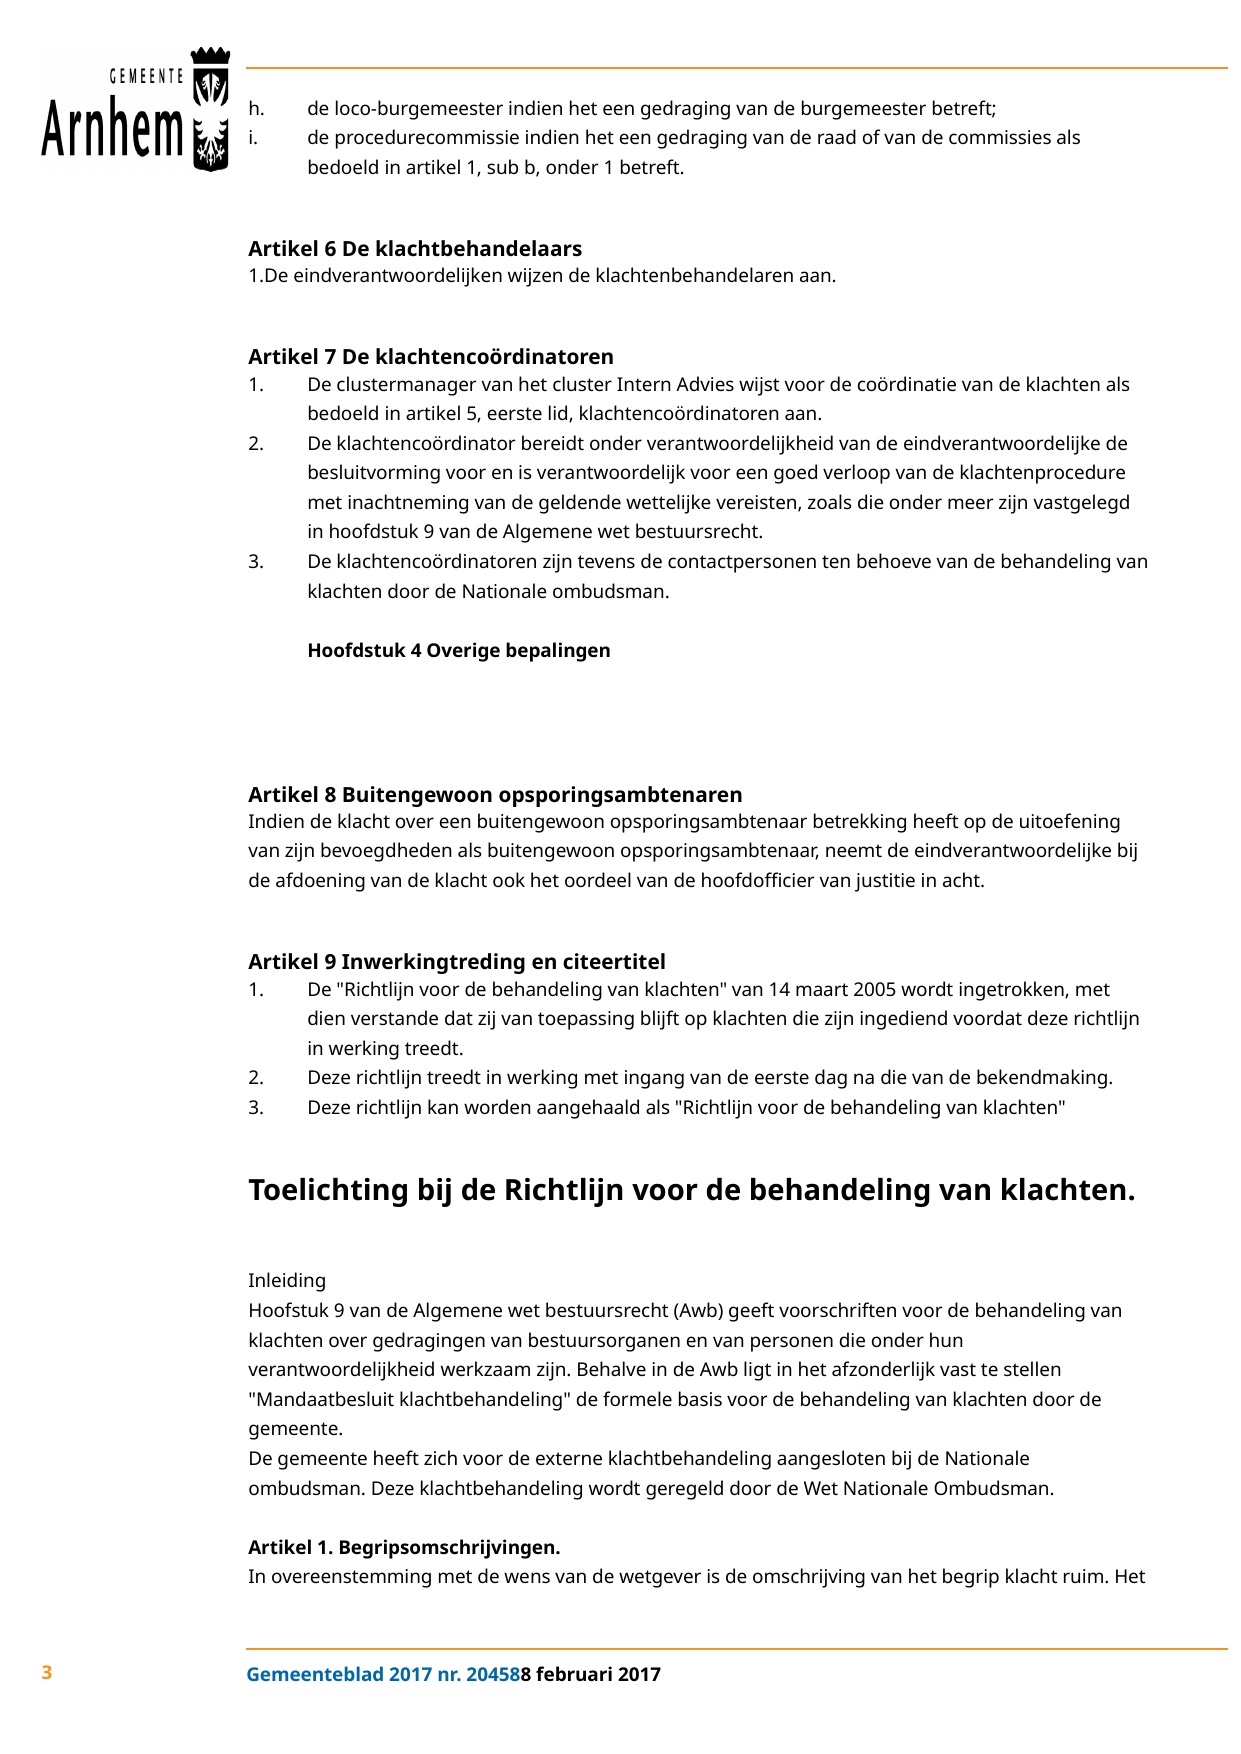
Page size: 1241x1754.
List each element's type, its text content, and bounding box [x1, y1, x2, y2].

text Artikel 1. Begripsomschrijvingen. [248, 1534, 1152, 1560]
list de loco-burgemeester indien het een gedraging van de burgemeester betreft; [248, 95, 1152, 121]
picture [41, 47, 231, 172]
list de procedurecommissie indien het een gedraging van de raad of van de commissies als bedoeld in artikel 1, sub b, onder 1 betreft. [248, 124, 1152, 180]
list De clustermanager van het cluster Intern Advies wijst voor de coördinatie van de klachten als bedoeld in artikel 5, eerste lid, klachtencoördinatoren aan. [248, 371, 1152, 426]
text Toelichting bij de Richtlijn voor de behandeling van klachten. [248, 1169, 1152, 1209]
list De "Richtlijn voor de behandeling van klachten" van 14 maart 2005 wordt ingetrokken, met dien verstande dat zij van toepassing blijft op klachten die zijn ingediend voordat deze richtlijn in werking treedt. [248, 976, 1152, 1061]
text Inleiding [248, 1268, 1152, 1293]
text Artikel 9 Inwerkingtreding en citeertitel [248, 947, 1152, 976]
list Hoofdstuk 4 Overige bepalingen [248, 637, 1152, 663]
text 1.De eindverantwoordelijken wijzen de klachtenbehandelaren aan. [248, 262, 1152, 288]
text In overeenstemming met de wens van de wetgever is de omschrijving van het begrip klacht ruim. Het [248, 1563, 1152, 1589]
list De klachtencoördinator bereidt onder verantwoordelijkheid van de eindverantwoordelijke de besluitvorming voor en is verantwoordelijk voor een goed verloop van de klachtenprocedure met inachtneming van de geldende wettelijke vereisten, zoals die onder meer zijn vastgelegd in hoofdstuk 9 van de Algemene wet bestuursrecht. [248, 430, 1152, 544]
text Artikel 6 De klachtbehandelaars [248, 234, 1152, 262]
text Indien de klacht over een buitengewoon opsporingsambtenaar betrekking heeft op de uitoefening van zijn bevoegdheden als buitengewoon opsporingsambtenaar, neemt de eindverantwoordelijke bij de afdoening van de klacht ook het oordeel van de hoofdofficier van justitie in acht. [248, 808, 1152, 893]
list Deze richtlijn treedt in werking met ingang van de eerste dag na die van de bekendmaking. [248, 1064, 1152, 1090]
text Hoofstuk 9 van de Algemene wet bestuursrecht (Awb) geeft voorschriften voor de behandeling van klachten over gedragingen van bestuursorganen en van personen die onder hun verantwoordelijkheid werkzaam zijn. Behalve in de Awb ligt in het afzonderlijk vast te stellen "Mandaatbesluit klachtbehandeling" de formele basis voor de behandeling van klachten door de gemeente. [248, 1297, 1152, 1441]
text Artikel 8 Buitengewoon opsporingsambtenaren [248, 780, 1152, 808]
list De klachtencoördinatoren zijn tevens de contactpersonen ten behoeve van de behandeling van klachten door de Nationale ombudsman. [248, 548, 1152, 604]
text Artikel 7 De klachtencoördinatoren [248, 342, 1152, 371]
text De gemeente heeft zich voor de externe klachtbehandeling aangesloten bij de Nationale ombudsman. Deze klachtbehandeling wordt geregeld door de Wet Nationale Ombudsman. [248, 1445, 1152, 1501]
list Deze richtlijn kan worden aangehaald als "Richtlijn voor de behandeling van klachten" [248, 1094, 1152, 1120]
